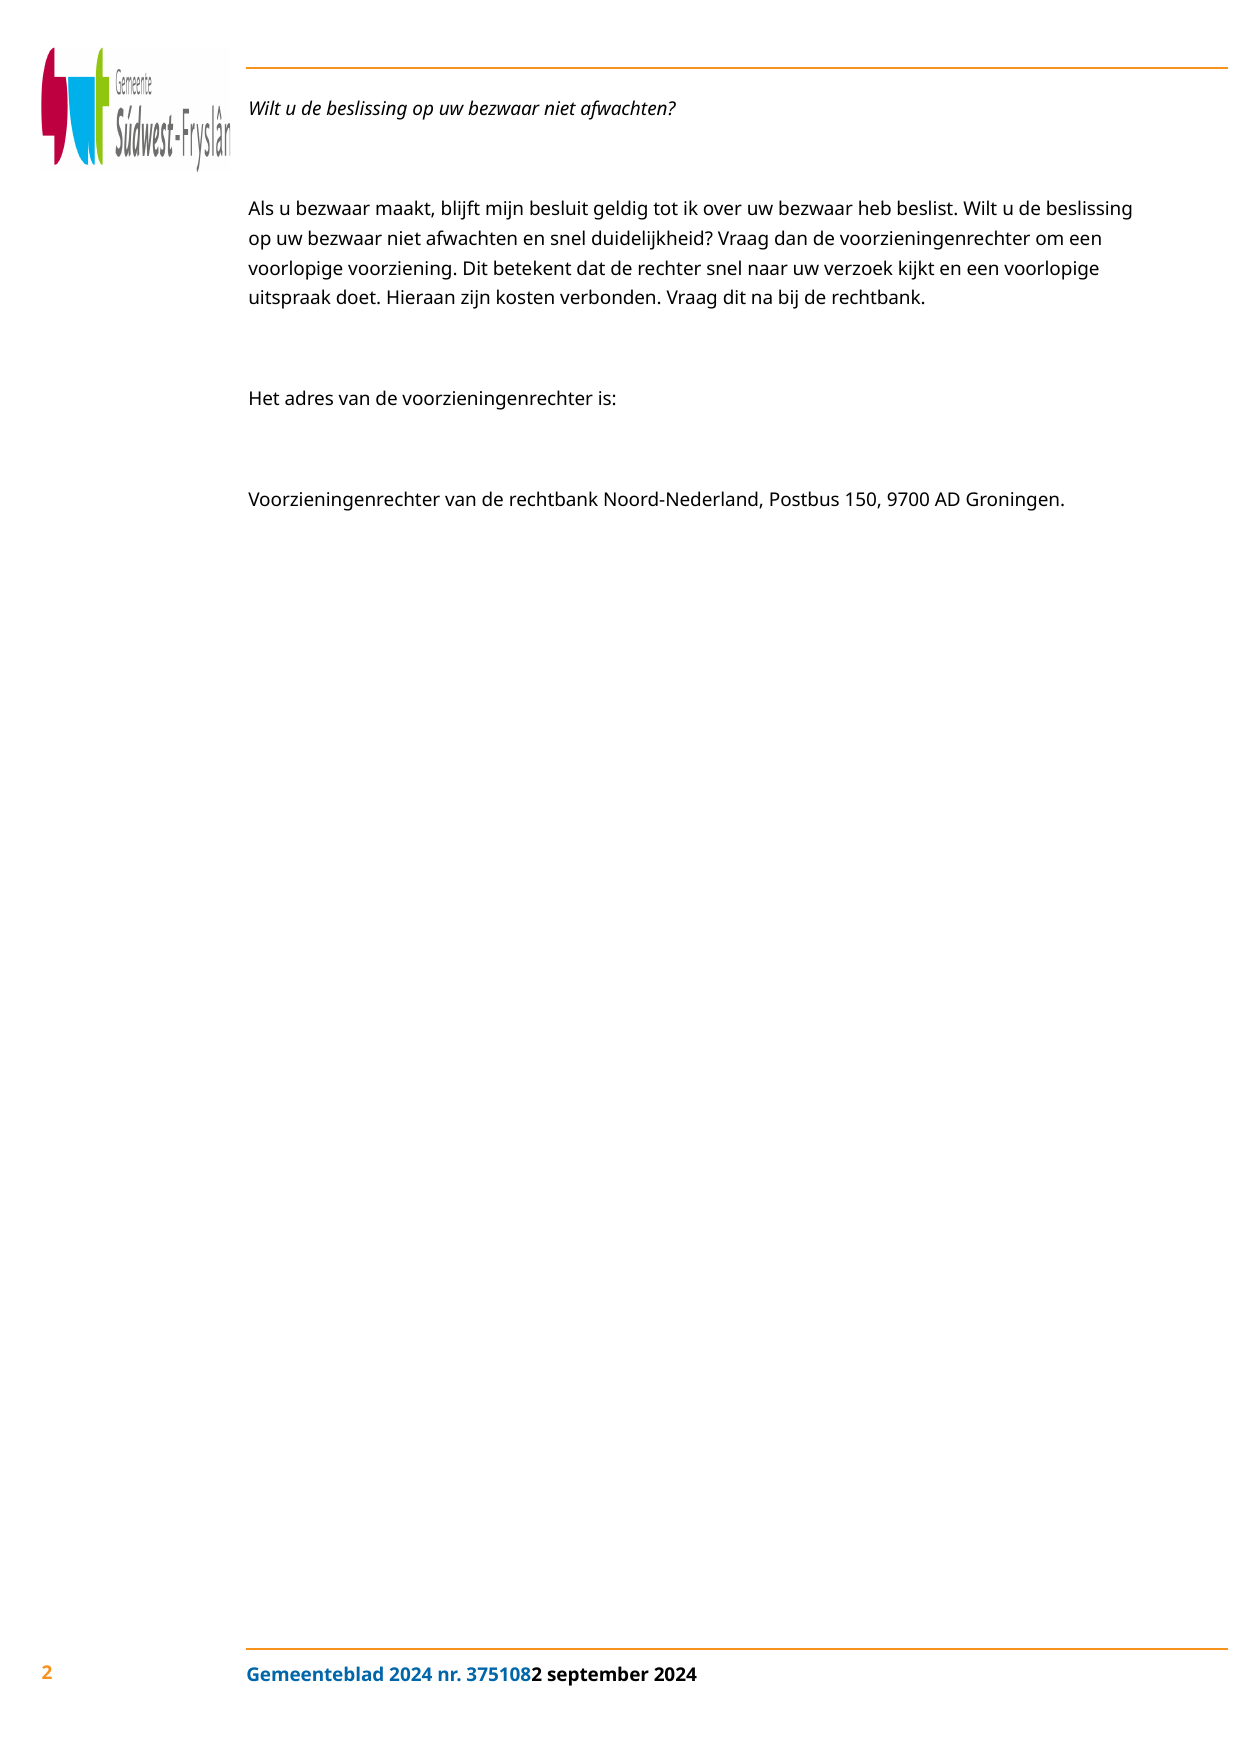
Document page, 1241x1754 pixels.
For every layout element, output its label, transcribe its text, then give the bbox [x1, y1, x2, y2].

picture [41, 47, 231, 172]
text Als u bezwaar maakt, blijft mijn besluit geldig tot ik over uw bezwaar heb beslist. Wilt u de beslissing op uw bezwaar niet afwachten en snel duidelijkheid? Vraag dan de voorzieningenrechter om een voorlopige voorziening. Dit betekent dat de rechter snel naar uw verzoek kijkt en een voorlopige uitspraak doet. Hieraan zijn kosten verbonden. Vraag dit na bij de rechtbank. [248, 196, 1152, 310]
text Het adres van de voorzieningenrechter is: [248, 385, 1152, 411]
text Voorzieningenrechter van de rechtbank Noord-Nederland, Postbus 150, 9700 AD Groningen. [248, 486, 1152, 512]
text Wilt u de beslissing op uw bezwaar niet afwachten? [248, 95, 1152, 121]
